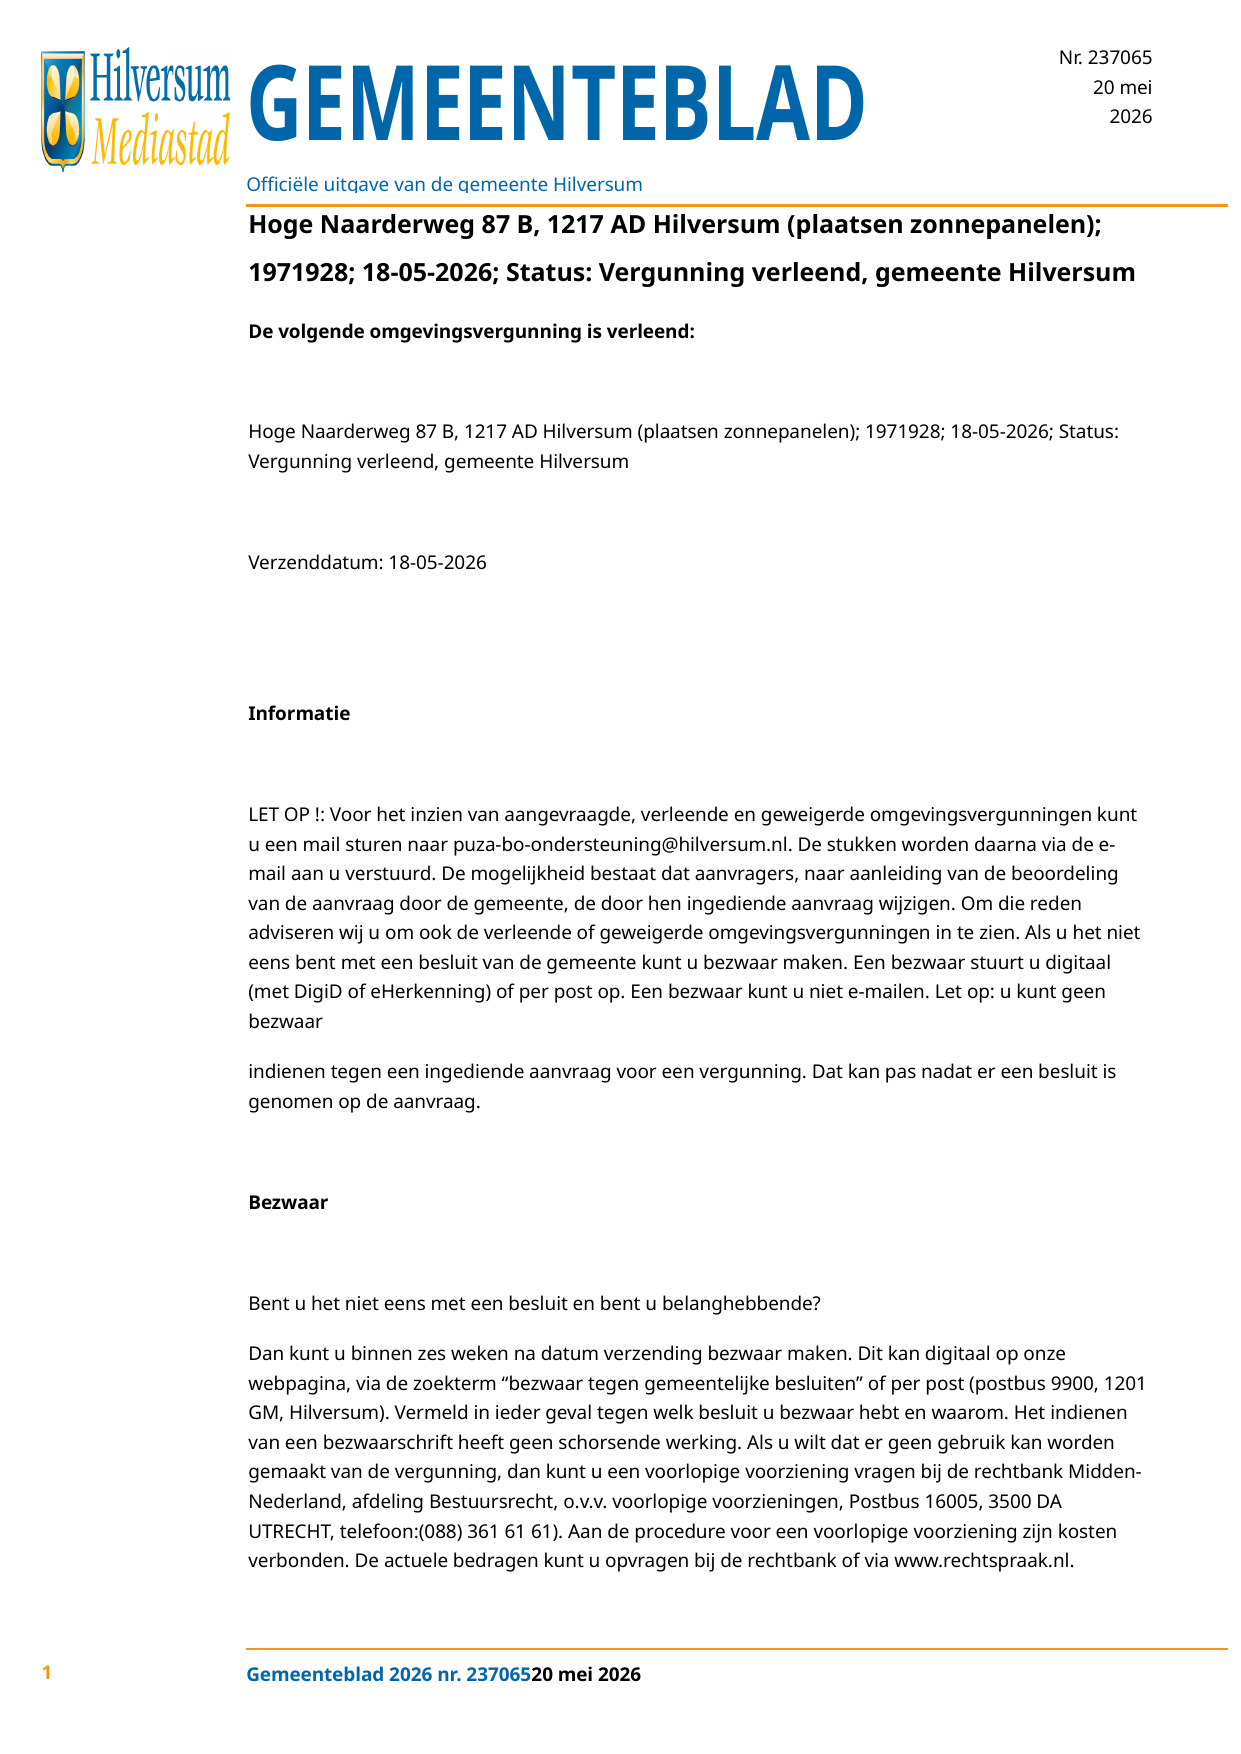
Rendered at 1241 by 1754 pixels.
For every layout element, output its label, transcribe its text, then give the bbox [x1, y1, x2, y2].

text De volgende omgevingsvergunning is verleend: [248, 318, 1152, 344]
text LET OP !: Voor het inzien van aangevraagde, verleende en geweigerde omgevingsvergunningen kunt u een mail sturen naar puza-bo-ondersteuning@hilversum.nl. De stukken worden daarna via de e-mail aan u verstuurd. De mogelijkheid bestaat dat aanvragers, naar aanleiding van de beoordeling van de aanvraag door de gemeente, de door hen ingediende aanvraag wijzigen. Om die reden adviseren wij u om ook de verleende of geweigerde omgevingsvergunningen in te zien. Als u het niet eens bent met een besluit van de gemeente kunt u bezwaar maken. Een bezwaar stuurt u digitaal (met DigiD of eHerkenning) of per post op. Een bezwaar kunt u niet e-mailen. Let op: u kunt geen bezwaar [248, 801, 1152, 1034]
text Hoge Naarderweg 87 B, 1217 AD Hilversum (plaatsen zonnepanelen); 1971928; 18-05-2026; Status: Vergunning verleend, gemeente Hilversum [248, 419, 1152, 474]
text Bezwaar [248, 1189, 1152, 1215]
text Dan kunt u binnen zes weken na datum verzending bezwaar maken. Dit kan digitaal op onze webpagina, via de zoekterm “bezwaar tegen gemeentelijke besluiten” of per post (postbus 9900, 1201 GM, Hilversum). Vermeld in ieder geval tegen welk besluit u bezwaar hebt en waarom. Het indienen van een bezwaarschrift heeft geen schorsende werking. Als u wilt dat er geen gebruik kan worden gemaakt van de vergunning, dan kunt u een voorlopige voorziening vragen bij de rechtbank Midden-Nederland, afdeling Bestuursrecht, o.v.v. voorlopige voorzieningen, Postbus 16005, 3500 DA UTRECHT, telefoon:(088) 361 61 61). Aan de procedure voor een voorlopige voorziening zijn kosten verbonden. De actuele bedragen kunt u opvragen bij de rechtbank of via www.rechtspraak.nl. [248, 1340, 1152, 1573]
text Bent u het niet eens met een besluit en bent u belanghebbende? [248, 1290, 1152, 1316]
picture [41, 47, 231, 172]
text Hoge Naarderweg 87 B, 1217 AD Hilversum (plaatsen zonnepanelen); 1971928; 18-05-2026; Status: Vergunning verleend, gemeente Hilversum [248, 207, 1152, 288]
text Verzenddatum: 18-05-2026 [248, 549, 1152, 575]
text Informatie [248, 700, 1152, 726]
text indienen tegen een ingediende aanvraag voor een vergunning. Dat kan pas nadat er een besluit is genomen op de aanvraag. [248, 1059, 1152, 1114]
